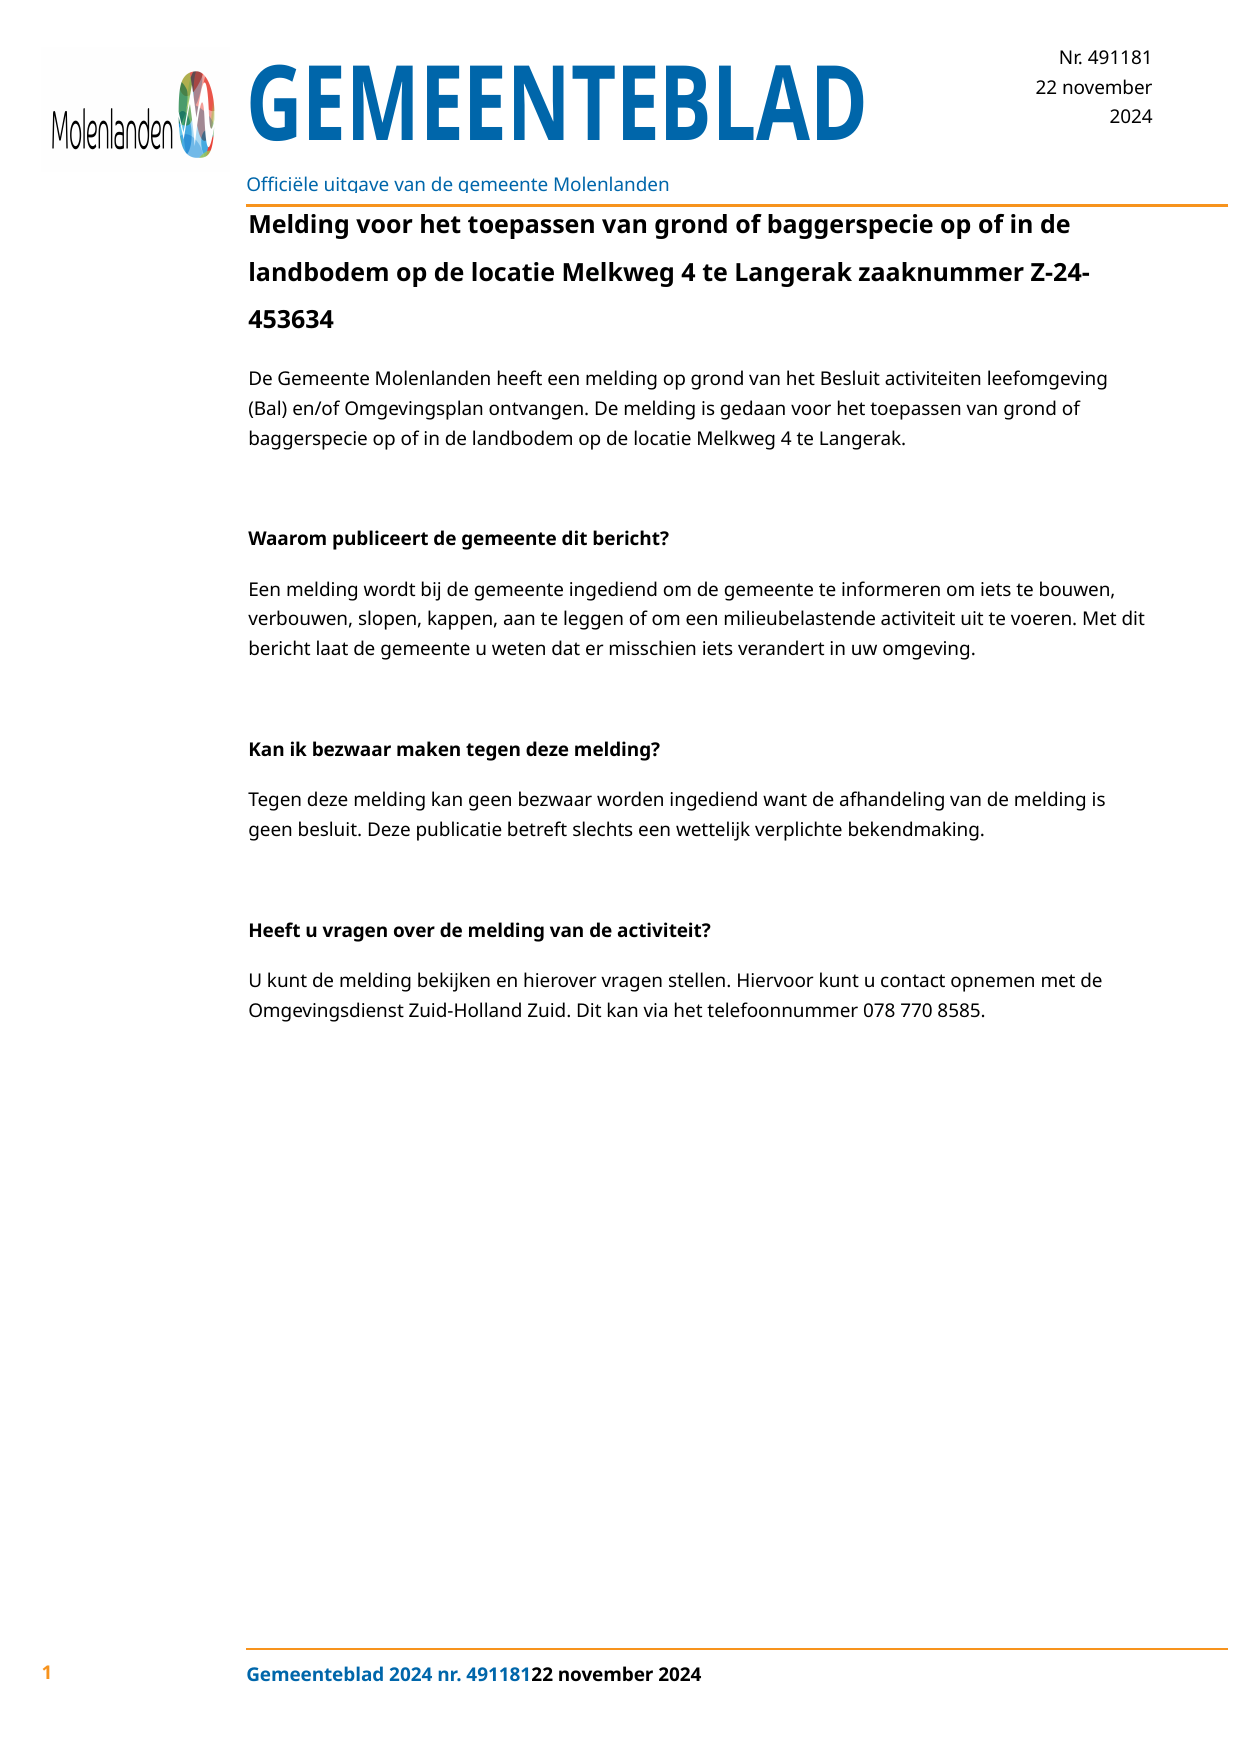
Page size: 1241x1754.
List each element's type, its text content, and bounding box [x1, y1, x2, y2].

picture [41, 47, 231, 172]
text Melding voor het toepassen van grond of baggerspecie op of in de landbodem op de locatie Melkweg 4 te Langerak zaaknummer Z-24-453634 [248, 207, 1152, 336]
text U kunt de melding bekijken en hierover vragen stellen. Hiervoor kunt u contact opnemen met de Omgevingsdienst Zuid-Holland Zuid. Dit kan via het telefoonnummer 078 770 8585. [248, 967, 1152, 1022]
text Een melding wordt bij de gemeente ingediend om de gemeente te informeren om iets te bouwen, verbouwen, slopen, kappen, aan te leggen of om een milieubelastende activiteit uit te voeren. Met dit bericht laat de gemeente u weten dat er misschien iets verandert in uw omgeving. [248, 576, 1152, 661]
text Tegen deze melding kan geen bezwaar worden ingediend want de afhandeling van de melding is geen besluit. Deze publicatie betreft slechts een wettelijk verplichte bekendmaking. [248, 786, 1152, 842]
text Kan ik bezwaar maken tegen deze melding? [248, 736, 1152, 762]
text De Gemeente Molenlanden heeft een melding op grond van het Besluit activiteiten leefomgeving (Bal) en/of Omgevingsplan ontvangen. De melding is gedaan voor het toepassen van grond of baggerspecie op of in de landbodem op de locatie Melkweg 4 te Langerak. [248, 366, 1152, 450]
text Heeft u vragen over de melding van de activiteit? [248, 917, 1152, 942]
text Waarom publiceert de gemeente dit bericht? [248, 526, 1152, 551]
